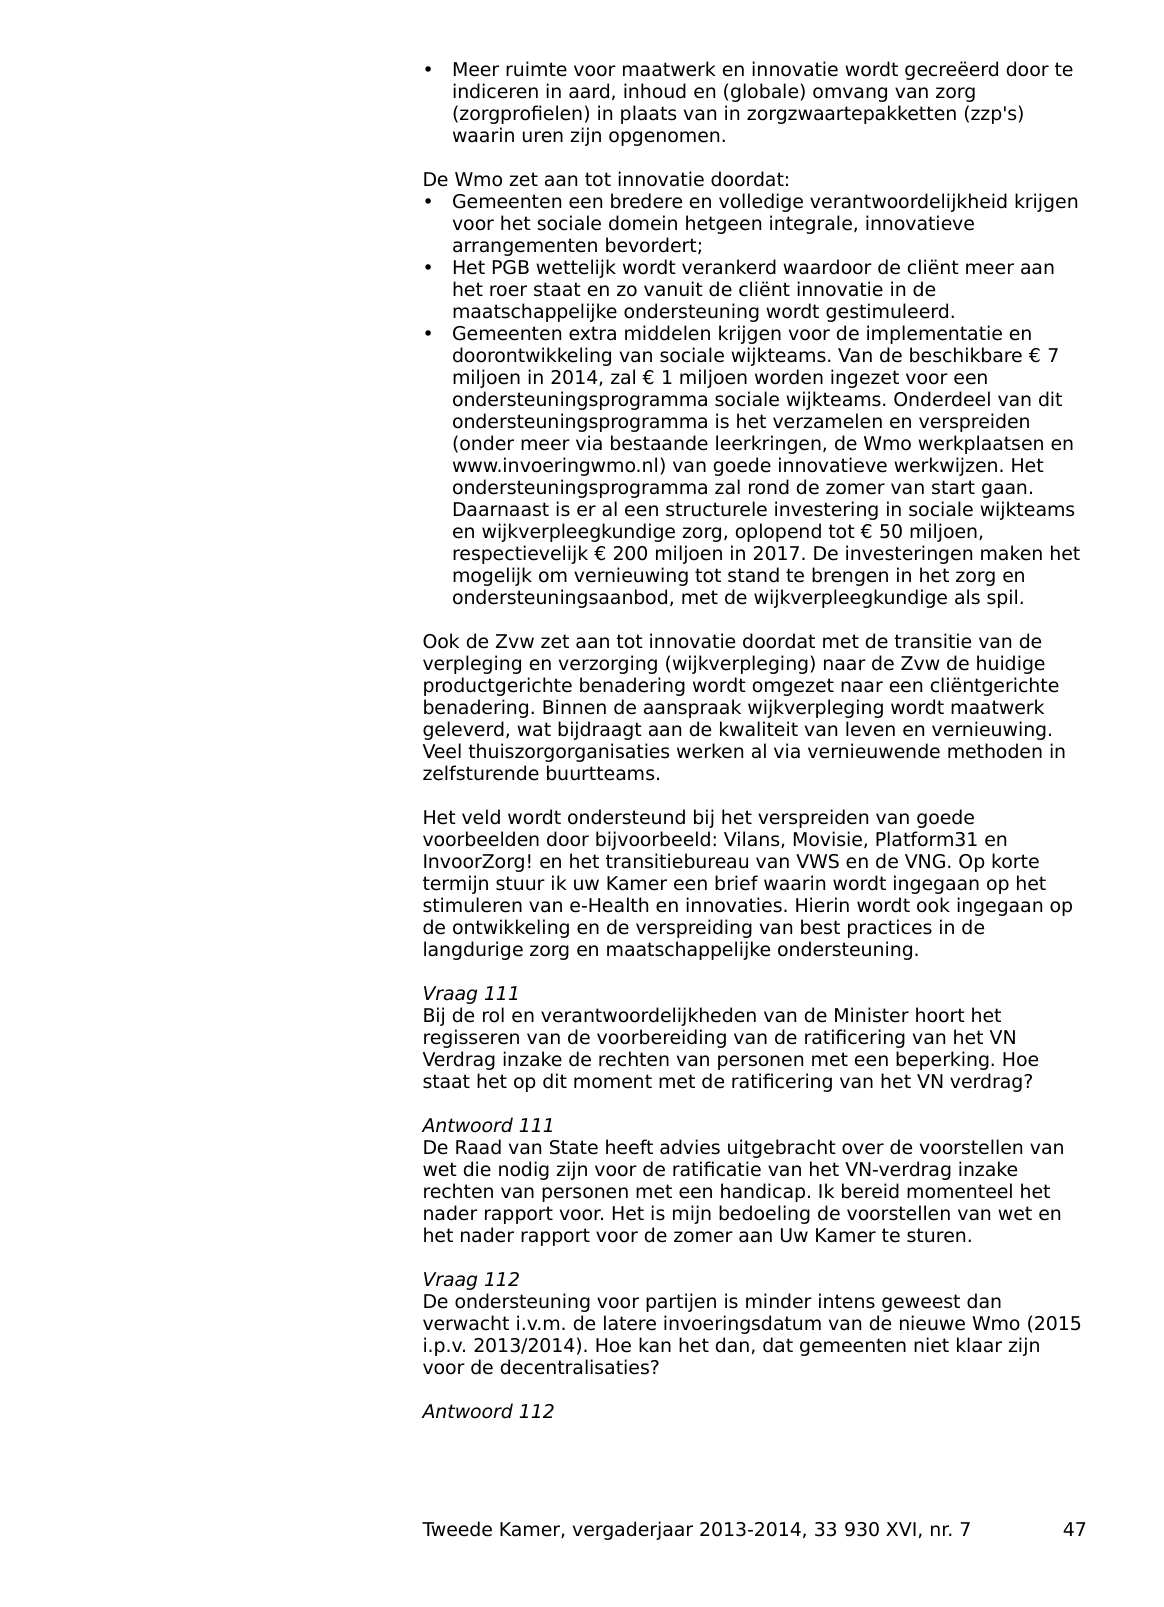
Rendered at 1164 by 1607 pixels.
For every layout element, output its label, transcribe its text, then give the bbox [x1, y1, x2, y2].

text De Raad van State heeft advies uitgebracht over de voorstellen van wet die nodig zijn voor de ratificatie van het VN-verdrag inzake rechten van personen met een handicap. Ik bereid momenteel het nader rapport voor. Het is mijn bedoeling de voorstellen van wet en het nader rapport voor de zomer aan Uw Kamer te sturen. [422, 1137, 1087, 1247]
text • Gemeenten extra middelen krijgen voor de implementatie en doorontwikkeling van sociale wijkteams. Van de beschikbare € 7 miljoen in 2014, zal € 1 miljoen worden ingezet voor een ondersteuningsprogramma sociale wijkteams. Onderdeel van dit ondersteuningsprogramma is het verzamelen en verspreiden (onder meer via bestaande leerkringen, de Wmo werkplaatsen en www.invoeringwmo.nl) van goede innovatieve werkwijzen. Het ondersteuningsprogramma zal rond de zomer van start gaan. Daarnaast is er al een structurele investering in sociale wijkteams en wijkverpleegkundige zorg, oplopend tot € 50 miljoen, respectievelijk € 200 miljoen in 2017. De investeringen maken het mogelijk om vernieuwing tot stand te brengen in het zorg en ondersteuningsaanbod, met de wijkverpleegkundige als spil. [422, 323, 1087, 609]
text Antwoord 112 [422, 1401, 1087, 1423]
text Het veld wordt ondersteund bij het verspreiden van goede voorbeelden door bijvoorbeeld: Vilans, Movisie, Platform31 en InvoorZorg! en het transitiebureau van VWS en de VNG. Op korte termijn stuur ik uw Kamer een brief waarin wordt ingegaan op het stimuleren van e-Health en innovaties. Hierin wordt ook ingegaan op de ontwikkeling en de verspreiding van best practices in de langdurige zorg en maatschappelijke ondersteuning. [422, 807, 1087, 961]
text De ondersteuning voor partijen is minder intens geweest dan verwacht i.v.m. de latere invoeringsdatum van de nieuwe Wmo (2015 i.p.v. 2013/2014). Hoe kan het dan, dat gemeenten niet klaar zijn voor de decentralisaties? [422, 1291, 1087, 1379]
text Antwoord 111 [422, 1115, 1087, 1137]
text Ook de Zvw zet aan tot innovatie doordat met de transitie van de verpleging en verzorging (wijkverpleging) naar de Zvw de huidige productgerichte benadering wordt omgezet naar een cliëntgerichte benadering. Binnen de aanspraak wijkverpleging wordt maatwerk geleverd, wat bijdraagt aan de kwaliteit van leven en vernieuwing. Veel thuiszorgorganisaties werken al via vernieuwende methoden in zelfsturende buurtteams. [422, 631, 1087, 785]
text Vraag 111 [422, 983, 1087, 1005]
text • Het PGB wettelijk wordt verankerd waardoor de cliënt meer aan het roer staat en zo vanuit de cliënt innovatie in de maatschappelijke ondersteuning wordt gestimuleerd. [422, 257, 1087, 323]
text Bij de rol en verantwoordelijkheden van de Minister hoort het regisseren van de voorbereiding van de ratificering van het VN Verdrag inzake de rechten van personen met een beperking. Hoe staat het op dit moment met de ratificering van het VN verdrag? [422, 1005, 1087, 1093]
text De Wmo zet aan tot innovatie doordat: [422, 169, 1087, 191]
text Vraag 112 [422, 1269, 1087, 1291]
text • Meer ruimte voor maatwerk en innovatie wordt gecreëerd door te indiceren in aard, inhoud en (globale) omvang van zorg (zorgprofielen) in plaats van in zorgzwaartepakketten (zzp's) waarin uren zijn opgenomen. [422, 59, 1087, 147]
text • Gemeenten een bredere en volledige verantwoordelijkheid krijgen voor het sociale domein hetgeen integrale, innovatieve arrangementen bevordert; [422, 191, 1087, 257]
